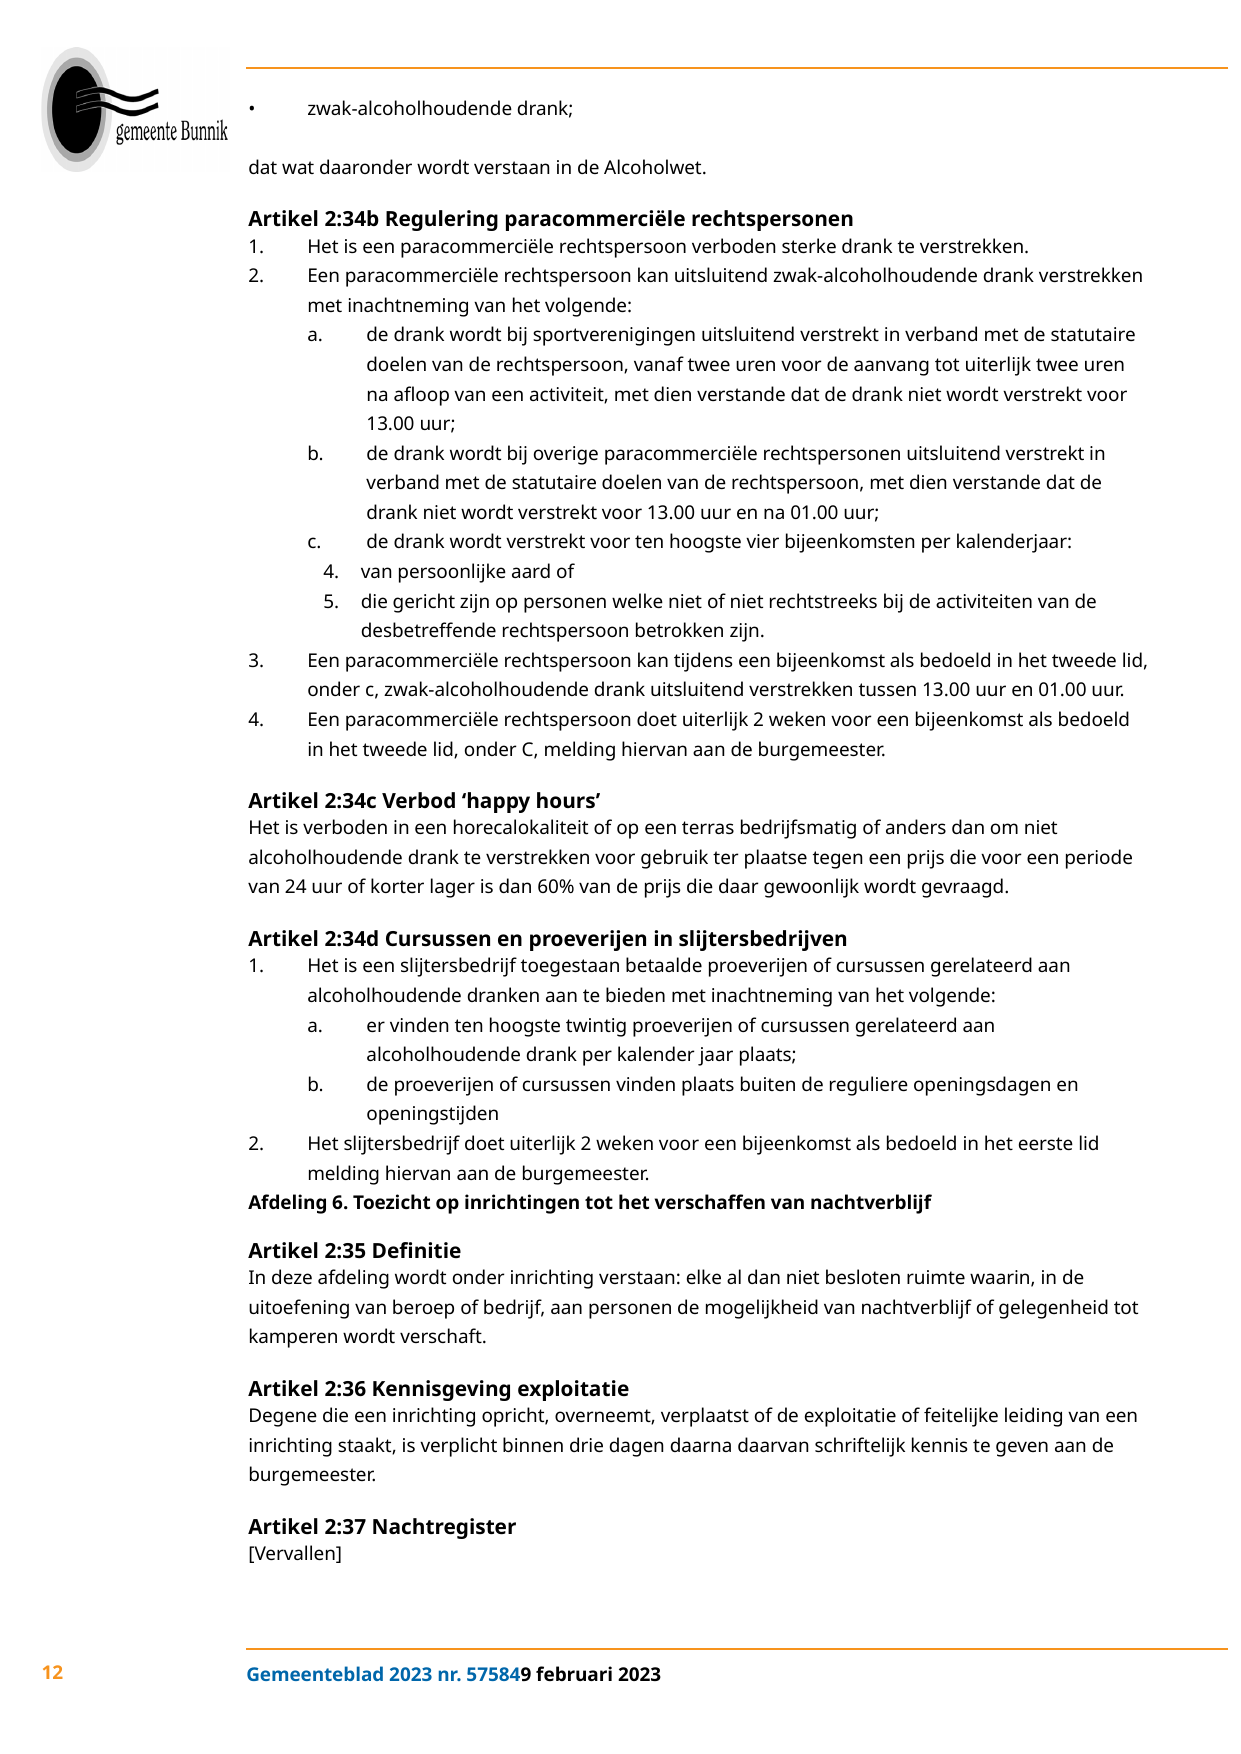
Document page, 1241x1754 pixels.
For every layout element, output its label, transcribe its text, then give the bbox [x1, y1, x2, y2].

list Een paracommerciële rechtspersoon kan tijdens een bijeenkomst als bedoeld in het tweede lid, onder c, zwak-alcoholhoudende drank uitsluitend verstrekken tussen 13.00 uur en 01.00 uur. [248, 647, 1152, 702]
list er vinden ten hoogste twintig proeverijen of cursussen gerelateerd aan alcoholhoudende drank per kalender jaar plaats; [307, 1012, 1152, 1067]
list van persoonlijke aard of [323, 558, 1152, 584]
text Degene die een inrichting opricht, overneemt, verplaatst of de exploitatie of feitelijke leiding van een inrichting staakt, is verplicht binnen drie dagen daarna daarvan schriftelijk kennis te geven aan de burgemeester. [248, 1402, 1152, 1487]
list Het is een paracommerciële rechtspersoon verboden sterke drank te verstrekken. [248, 233, 1152, 258]
list Het slijtersbedrijf doet uiterlijk 2 weken voor een bijeenkomst als bedoeld in het eerste lid melding hiervan aan de burgemeester. [248, 1130, 1152, 1185]
text Artikel 2:37 Nachtregister [248, 1512, 1152, 1540]
text Afdeling 6. Toezicht op inrichtingen tot het verschaffen van nachtverblijf [248, 1189, 1152, 1215]
list de drank wordt bij overige paracommerciële rechtspersonen uitsluitend verstrekt in verband met de statutaire doelen van de rechtspersoon, met dien verstande dat de drank niet wordt verstrekt voor 13.00 uur en na 01.00 uur; [307, 440, 1152, 525]
list de drank wordt bij sportverenigingen uitsluitend verstrekt in verband met de statutaire doelen van de rechtspersoon, vanaf twee uren voor de aanvang tot uiterlijk twee uren na afloop van een activiteit, met dien verstande dat de drank niet wordt verstrekt voor 13.00 uur; [307, 322, 1152, 436]
list de drank wordt verstrekt voor ten hoogste vier bijeenkomsten per kalenderjaar: [307, 529, 1152, 554]
text Artikel 2:34b Regulering paracommerciële rechtspersonen [248, 204, 1152, 233]
text Het is verboden in een horecalokaliteit of op een terras bedrijfsmatig of anders dan om niet alcoholhoudende drank te verstrekken voor gebruik ter plaatse tegen een prijs die voor een periode van 24 uur of korter lager is dan 60% van de prijs die daar gewoonlijk wordt gevraagd. [248, 814, 1152, 899]
list die gericht zijn op personen welke niet of niet rechtstreeks bij de activiteiten van de desbetreffende rechtspersoon betrokken zijn. [323, 588, 1152, 643]
list Een paracommerciële rechtspersoon doet uiterlijk 2 weken voor een bijeenkomst als bedoeld in het tweede lid, onder C, melding hiervan aan de burgemeester. [248, 706, 1152, 761]
text In deze afdeling wordt onder inrichting verstaan: elke al dan niet besloten ruimte waarin, in de uitoefening van beroep of bedrijf, aan personen de mogelijkheid van nachtverblijf of gelegenheid tot kamperen wordt verschaft. [248, 1264, 1152, 1349]
list zwak-alcoholhoudende drank; [248, 95, 1152, 121]
text Artikel 2:34d Cursussen en proeverijen in slijtersbedrijven [248, 924, 1152, 953]
list Een paracommerciële rechtspersoon kan uitsluitend zwak-alcoholhoudende drank verstrekken met inachtneming van het volgende: [248, 262, 1152, 318]
picture [41, 47, 231, 172]
text Artikel 2:34c Verbod ‘happy hours’ [248, 786, 1152, 814]
text [Vervallen] [248, 1540, 1152, 1566]
list de proeverijen of cursussen vinden plaats buiten de reguliere openingsdagen en openingstijden [307, 1071, 1152, 1126]
list Het is een slijtersbedrijf toegestaan betaalde proeverijen of cursussen gerelateerd aan alcoholhoudende dranken aan te bieden met inachtneming van het volgende: [248, 953, 1152, 1008]
text Artikel 2:35 Definitie [248, 1236, 1152, 1264]
text Artikel 2:36 Kennisgeving exploitatie [248, 1374, 1152, 1402]
text dat wat daaronder wordt verstaan in de Alcoholwet. [248, 154, 1152, 180]
